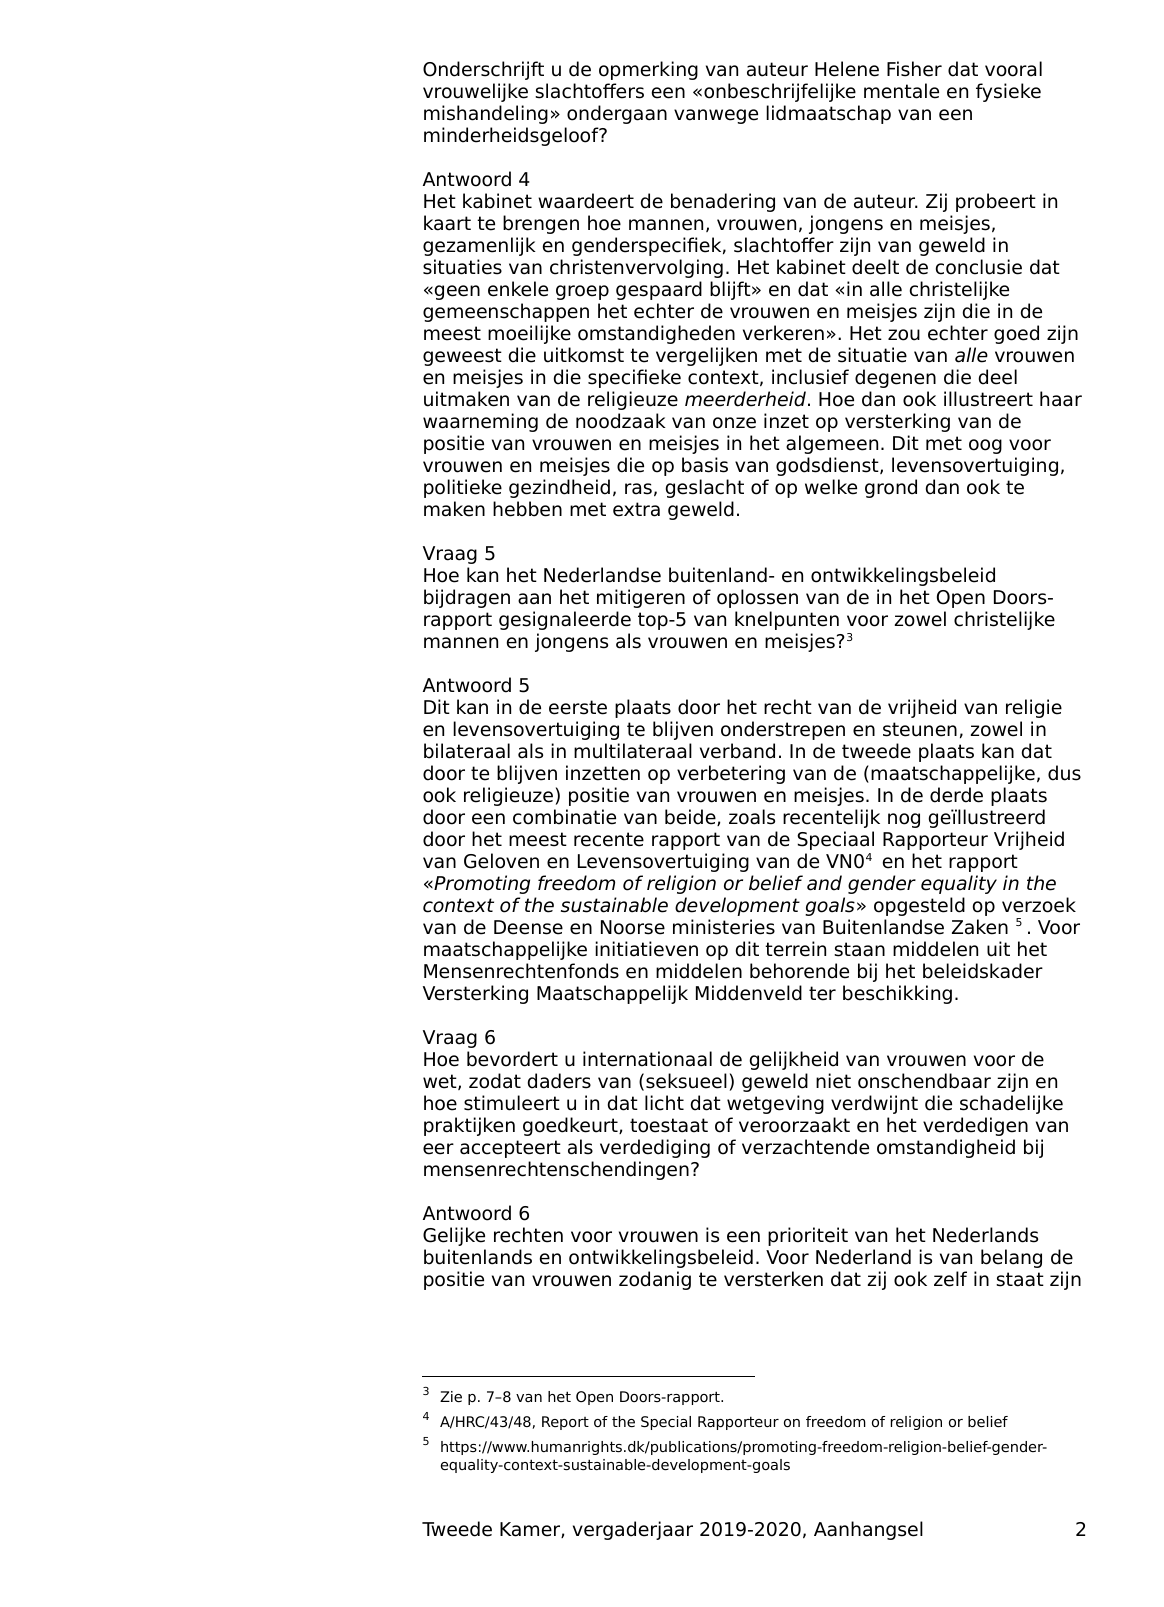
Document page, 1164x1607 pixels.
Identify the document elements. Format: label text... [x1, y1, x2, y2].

text Hoe bevordert u internationaal de gelijkheid van vrouwen voor de wet, zodat daders van (seksueel) geweld niet onschendbaar zijn en hoe stimuleert u in dat licht dat wetgeving verdwijnt die schadelijke praktijken goedkeurt, toestaat of veroorzaakt en het verdedigen van eer accepteert als verdediging of verzachtende omstandigheid bij mensenrechtenschendingen? [422, 1049, 1087, 1181]
text https://www.humanrights.dk/publications/promoting-freedom-religion-belief-gender-equality-context-sustainable-development-goals [422, 1435, 1087, 1474]
text Vraag 6 [422, 1027, 1087, 1049]
text Antwoord 4 [422, 169, 1087, 191]
text Het kabinet waardeert de benadering van de auteur. Zij probeert in kaart te brengen hoe mannen, vrouwen, jongens en meisjes, gezamenlijk en genderspecifiek, slachtoffer zijn van geweld in situaties van christenvervolging. Het kabinet deelt de conclusie dat «geen enkele groep gespaard blijft» en dat «in alle christelijke gemeenschappen het echter de vrouwen en meisjes zijn die in de meest moeilijke omstandigheden verkeren». Het zou echter goed zijn geweest die uitkomst te vergelijken met de situatie van alle vrouwen en meisjes in die specifieke context, inclusief degenen die deel uitmaken van de religieuze meerderheid. Hoe dan ook illustreert haar waarneming de noodzaak van onze inzet op versterking van de positie van vrouwen en meisjes in het algemeen. Dit met oog voor vrouwen en meisjes die op basis van godsdienst, levensovertuiging, [422, 191, 1087, 477]
text Dit kan in de eerste plaats door het recht van de vrijheid van religie en levensovertuiging te blijven onderstrepen en steunen, zowel in bilateraal als in multilateraal verband. In de tweede plaats kan dat door te blijven inzetten op verbetering van de (maatschappelijke, dus ook religieuze) positie van vrouwen en meisjes. In de derde plaats door een combinatie van beide, zoals recentelijk nog geïllustreerd door het meest recente rapport van de Speciaal Rapporteur Vrijheid van Geloven en Levensovertuiging van de VN0 en het rapport «Promoting freedom of religion or belief and gender equality in the context of the sustainable development goals» opgesteld op verzoek van de Deense en Noorse ministeries van Buitenlandse Zaken . Voor maatschappelijke initiatieven op dit terrein staan middelen uit het Mensenrechtenfonds en middelen behorende bij het beleidskader Versterking Maatschappelijk Middenveld ter beschikking. [422, 697, 1087, 1005]
text Onderschrijft u de opmerking van auteur Helene Fisher dat vooral vrouwelijke slachtoffers een «onbeschrijfelijke mentale en fysieke mishandeling» ondergaan vanwege lidmaatschap van een minderheidsgeloof? [422, 59, 1087, 147]
text Gelijke rechten voor vrouwen is een prioriteit van het Nederlands buitenlands en ontwikkelingsbeleid. Voor Nederland is van belang de positie van vrouwen zodanig te versterken dat zij ook zelf in staat zijn [422, 1225, 1087, 1291]
text A/HRC/43/48, Report of the Special Rapporteur on freedom of religion or belief [422, 1410, 1087, 1432]
text politieke gezindheid, ras, geslacht of op welke grond dan ook te maken hebben met extra geweld. [422, 477, 1087, 521]
text Zie p. 7–8 van het Open Doors-rapport. [422, 1385, 1087, 1407]
text Hoe kan het Nederlandse buitenland- en ontwikkelingsbeleid bijdragen aan het mitigeren of oplossen van de in het Open Doors-rapport gesignaleerde top-5 van knelpunten voor zowel christelijke mannen en jongens als vrouwen en meisjes? [422, 565, 1087, 653]
text Vraag 5 [422, 543, 1087, 565]
text Antwoord 6 [422, 1203, 1087, 1225]
text Antwoord 5 [422, 675, 1087, 697]
